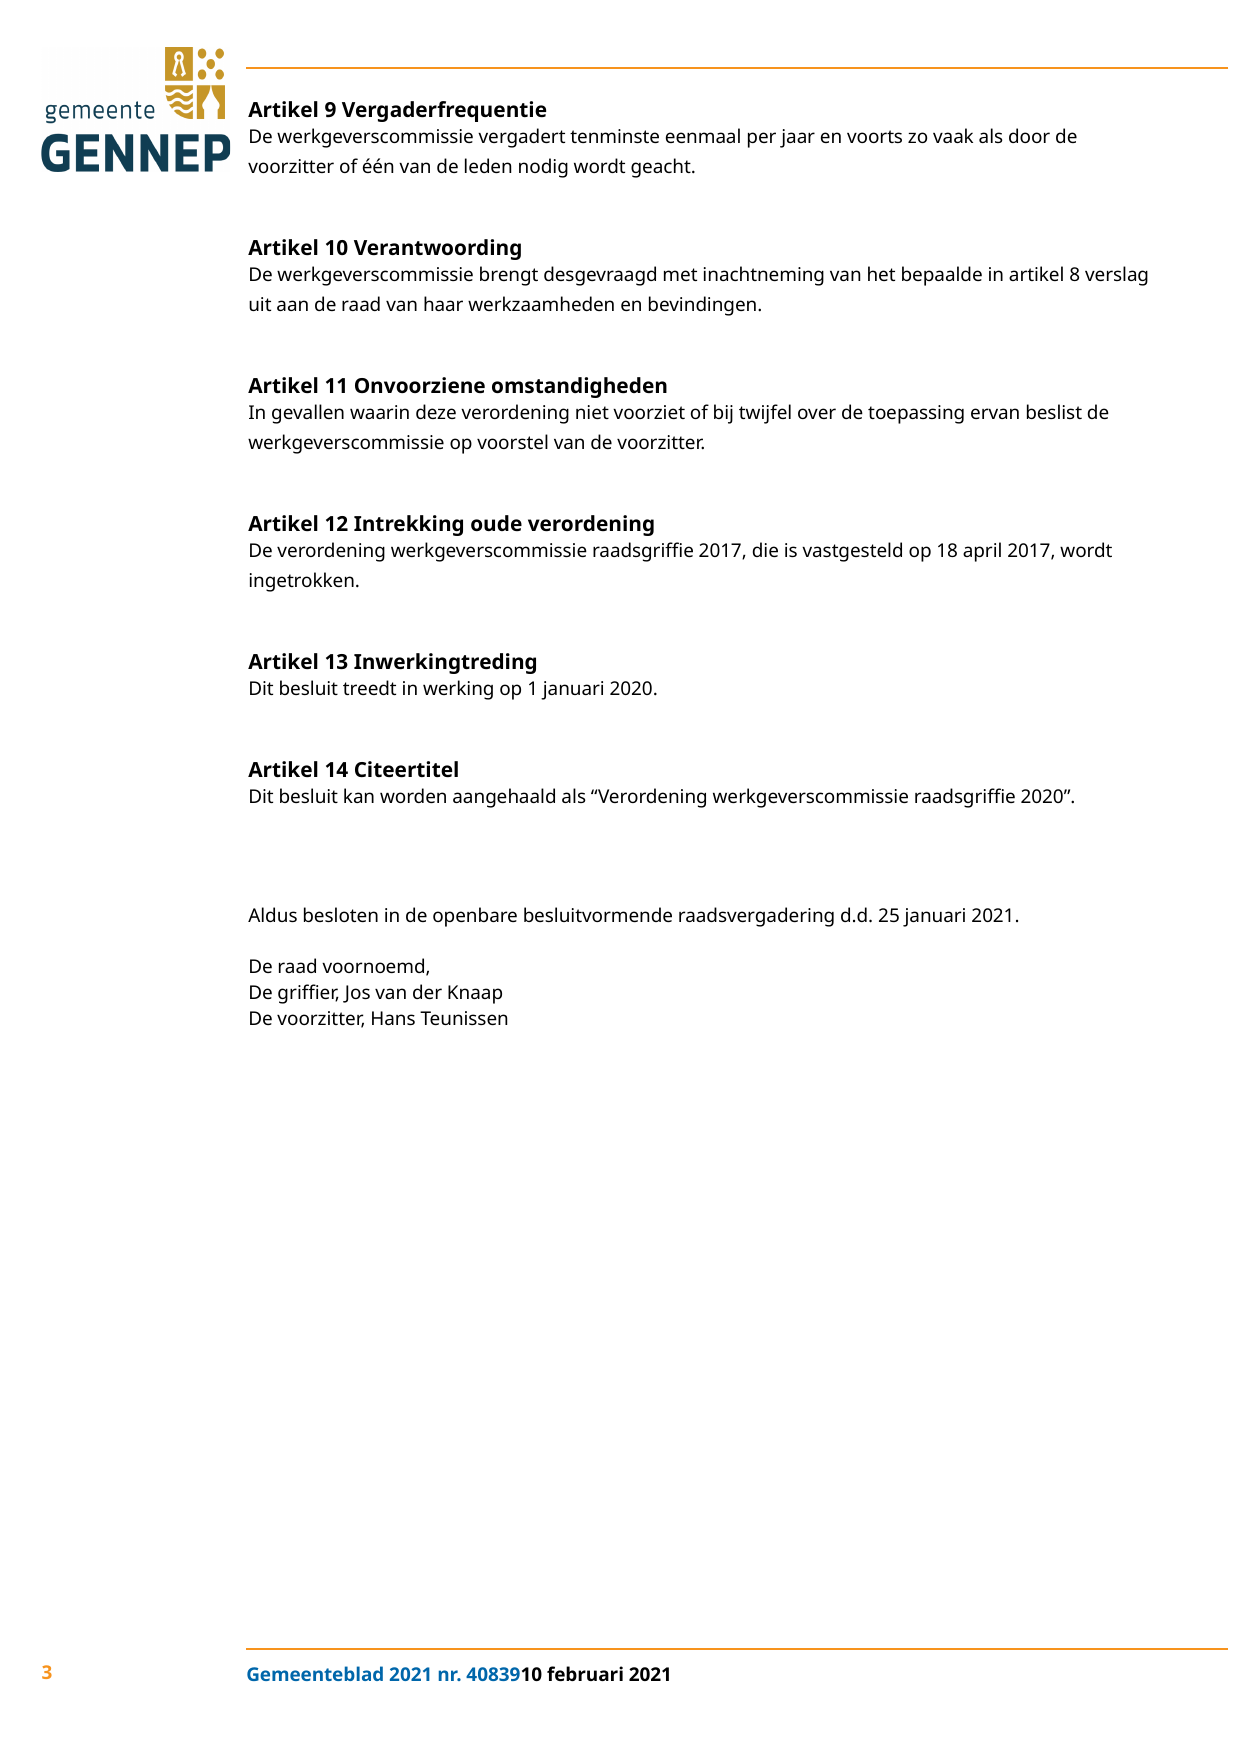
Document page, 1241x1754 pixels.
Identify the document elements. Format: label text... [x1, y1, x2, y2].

text De griffier, Jos van der Knaap [248, 979, 1152, 1005]
text Artikel 9 Vergaderfrequentie [248, 95, 1152, 123]
text Dit besluit treedt in werking op 1 januari 2020. [248, 675, 1152, 701]
text Artikel 13 Inwerkingtreding [248, 647, 1152, 675]
text De werkgeverscommissie brengt desgevraagd met inachtneming van het bepaalde in artikel 8 verslag uit aan de raad van haar werkzaamheden en bevindingen. [248, 261, 1152, 317]
text De voorzitter, Hans Teunissen [248, 1005, 1152, 1031]
text Artikel 10 Verantwoording [248, 233, 1152, 261]
text In gevallen waarin deze verordening niet voorziet of bij twijfel over de toepassing ervan beslist de werkgeverscommissie op voorstel van de voorzitter. [248, 399, 1152, 454]
text Artikel 14 Citeertitel [248, 755, 1152, 784]
text De verordening werkgeverscommissie raadsgriffie 2017, die is vastgesteld op 18 april 2017, wordt ingetrokken. [248, 537, 1152, 593]
picture [41, 47, 231, 172]
text De werkgeverscommissie vergadert tenminste eenmaal per jaar en voorts zo vaak als door de voorzitter of één van de leden nodig wordt geacht. [248, 123, 1152, 178]
text Artikel 12 Intrekking oude verordening [248, 509, 1152, 537]
text Aldus besloten in de openbare besluitvormende raadsvergadering d.d. 25 januari 2021. [248, 902, 1152, 928]
text Dit besluit kan worden aangehaald als “Verordening werkgeverscommissie raadsgriffie 2020”. [248, 784, 1152, 809]
text Artikel 11 Onvoorziene omstandigheden [248, 371, 1152, 399]
text De raad voornoemd, [248, 953, 1152, 979]
